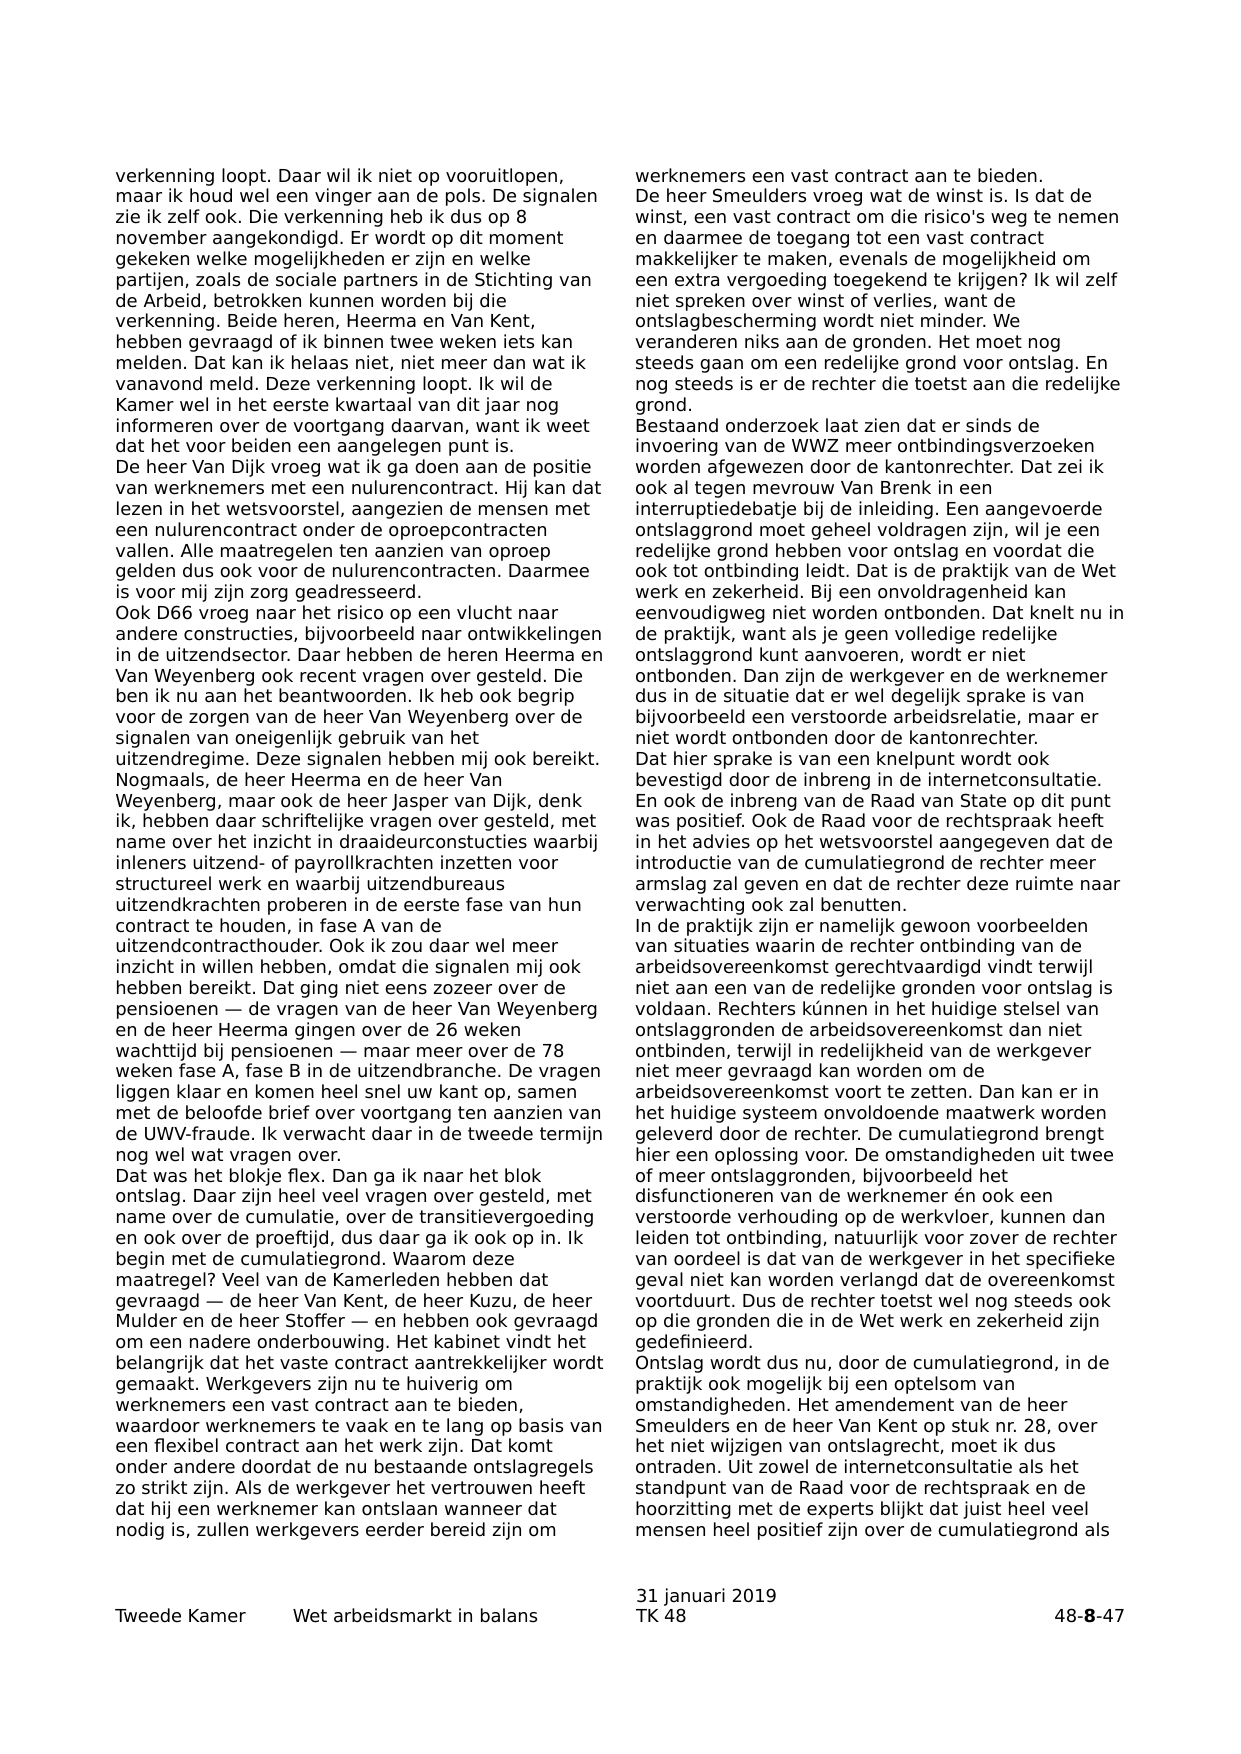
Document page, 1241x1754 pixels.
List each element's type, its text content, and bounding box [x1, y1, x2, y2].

text In de praktijk zijn er namelijk gewoon voorbeelden van situaties waarin de rechter ontbinding van de arbeidsovereenkomst gerechtvaardigd vindt terwijl niet aan een van de redelijke gronden voor ontslag is voldaan. Rechters kúnnen in het huidige stelsel van ontslaggronden de arbeidsovereenkomst dan niet ontbinden, terwijl in redelijkheid van de werkgever niet meer gevraagd kan worden om de arbeidsovereenkomst voort te zetten. Dan kan er in het huidige systeem onvoldoende maatwerk worden geleverd door de rechter. De cumulatiegrond brengt hier een oplossing voor. De omstandigheden uit twee of meer ontslaggronden, bijvoorbeeld het disfunctioneren van de werknemer én ook een verstoorde verhouding op de werkvloer, kunnen dan leiden tot ontbinding, natuurlijk voor zover de rechter van oordeel is dat van de werkgever in het specifieke geval niet kan worden verlangd dat de overeenkomst voortduurt. Dus de rechter toetst wel nog steeds ook op die gronden die in de Wet werk en zekerheid zijn gedefinieerd. [635, 915, 1125, 1353]
text De heer Van Dijk vroeg wat ik ga doen aan de positie van werknemers met een nulurencontract. Hij kan dat lezen in het wetsvoorstel, aangezien de mensen met een nulurencontract onder de oproepcontracten vallen. Alle maatregelen ten aanzien van oproep gelden dus ook voor de nulurencontracten. Daarmee is voor mij zijn zorg geadresseerd. [115, 457, 605, 603]
text Ontslag wordt dus nu, door de cumulatiegrond, in de praktijk ook mogelijk bij een optelsom van omstandigheden. Het amendement van de heer Smeulders en de heer Van Kent op stuk nr. 28, over het niet wijzigen van ontslagrecht, moet ik dus ontraden. Uit zowel de internetconsultatie als het standpunt van de Raad voor de rechtspraak en de hoorzitting met de experts blijkt dat juist heel veel mensen heel positief zijn over de cumulatiegrond als [635, 1353, 1125, 1540]
text werknemers een vast contract aan te bieden. [635, 165, 1125, 186]
text Dat hier sprake is van een knelpunt wordt ook bevestigd door de inbreng in de internetconsultatie. En ook de inbreng van de Raad van State op dit punt was positief. Ook de Raad voor de rechtspraak heeft in het advies op het wetsvoorstel aangegeven dat de introductie van de cumulatiegrond de rechter meer armslag zal geven en dat de rechter deze ruimte naar verwachting ook zal benutten. [635, 749, 1125, 915]
text verkenning loopt. Daar wil ik niet op vooruitlopen, maar ik houd wel een vinger aan de pols. De signalen zie ik zelf ook. Die verkenning heb ik dus op 8 november aangekondigd. Er wordt op dit moment gekeken welke mogelijkheden er zijn en welke partijen, zoals de sociale partners in de Stichting van de Arbeid, betrokken kunnen worden bij die verkenning. Beide heren, Heerma en Van Kent, hebben gevraagd of ik binnen twee weken iets kan melden. Dat kan ik helaas niet, niet meer dan wat ik vanavond meld. Deze verkenning loopt. Ik wil de Kamer wel in het eerste kwartaal van dit jaar nog informeren over de voortgang daarvan, want ik weet dat het voor beiden een aangelegen punt is. [115, 165, 605, 457]
text De heer Smeulders vroeg wat de winst is. Is dat de winst, een vast contract om die risico's weg te nemen en daarmee de toegang tot een vast contract makkelijker te maken, evenals de mogelijkheid om een extra vergoeding toegekend te krijgen? Ik wil zelf niet spreken over winst of verlies, want de ontslagbescherming wordt niet minder. We veranderen niks aan de gronden. Het moet nog steeds gaan om een redelijke grond voor ontslag. En nog steeds is er de rechter die toetst aan die redelijke grond. [635, 186, 1125, 415]
text Ook D66 vroeg naar het risico op een vlucht naar andere constructies, bijvoorbeeld naar ontwikkelingen in de uitzendsector. Daar hebben de heren Heerma en Van Weyenberg ook recent vragen over gesteld. Die ben ik nu aan het beantwoorden. Ik heb ook begrip voor de zorgen van de heer Van Weyenberg over de signalen van oneigenlijk gebruik van het uitzendregime. Deze signalen hebben mij ook bereikt. Nogmaals, de heer Heerma en de heer Van Weyenberg, maar ook de heer Jasper van Dijk, denk ik, hebben daar schriftelijke vragen over gesteld, met name over het inzicht in draaideurconstucties waarbij inleners uitzend- of payrollkrachten inzetten voor structureel werk en waarbij uitzendbureaus uitzendkrachten proberen in de eerste fase van hun contract te houden, in fase A van de uitzendcontracthouder. Ook ik zou daar wel meer inzicht in willen hebben, omdat die signalen mij ook hebben bereikt. Dat ging niet eens zozeer over de pensioenen — de vragen van de heer Van Weyenberg en de heer Heerma gingen over de 26 weken wachttijd bij pensioenen — maar meer over de 78 weken fase A, fase B in de uitzendbranche. De vragen liggen klaar en komen heel snel uw kant op, samen met de beloofde brief over voortgang ten aanzien van de UWV-fraude. Ik verwacht daar in de tweede termijn nog wel wat vragen over. [115, 603, 605, 1165]
text Dat was het blokje flex. Dan ga ik naar het blok ontslag. Daar zijn heel veel vragen over gesteld, met name over de cumulatie, over de transitievergoeding en ook over de proeftijd, dus daar ga ik ook op in. Ik begin met de cumulatiegrond. Waarom deze maatregel? Veel van de Kamerleden hebben dat gevraagd — de heer Van Kent, de heer Kuzu, de heer Mulder en de heer Stoffer — en hebben ook gevraagd om een nadere onderbouwing. Het kabinet vindt het belangrijk dat het vaste contract aantrekkelijker wordt gemaakt. Werkgevers zijn nu te huiverig om werknemers een vast contract aan te bieden, waardoor werknemers te vaak en te lang op basis van een flexibel contract aan het werk zijn. Dat komt onder andere doordat de nu bestaande ontslagregels zo strikt zijn. Als de werkgever het vertrouwen heeft dat hij een werknemer kan ontslaan wanneer dat nodig is, zullen werkgevers eerder bereid zijn om [115, 1165, 605, 1540]
text Bestaand onderzoek laat zien dat er sinds de invoering van de WWZ meer ontbindingsverzoeken worden afgewezen door de kantonrechter. Dat zei ik ook al tegen mevrouw Van Brenk in een interruptiedebatje bij de inleiding. Een aangevoerde ontslaggrond moet geheel voldragen zijn, wil je een redelijke grond hebben voor ontslag en voordat die ook tot ontbinding leidt. Dat is de praktijk van de Wet werk en zekerheid. Bij een onvoldragenheid kan eenvoudigweg niet worden ontbonden. Dat knelt nu in de praktijk, want als je geen volledige redelijke ontslaggrond kunt aanvoeren, wordt er niet ontbonden. Dan zijn de werkgever en de werknemer dus in de situatie dat er wel degelijk sprake is van bijvoorbeeld een verstoorde arbeidsrelatie, maar er niet wordt ontbonden door de kantonrechter. [635, 415, 1125, 749]
